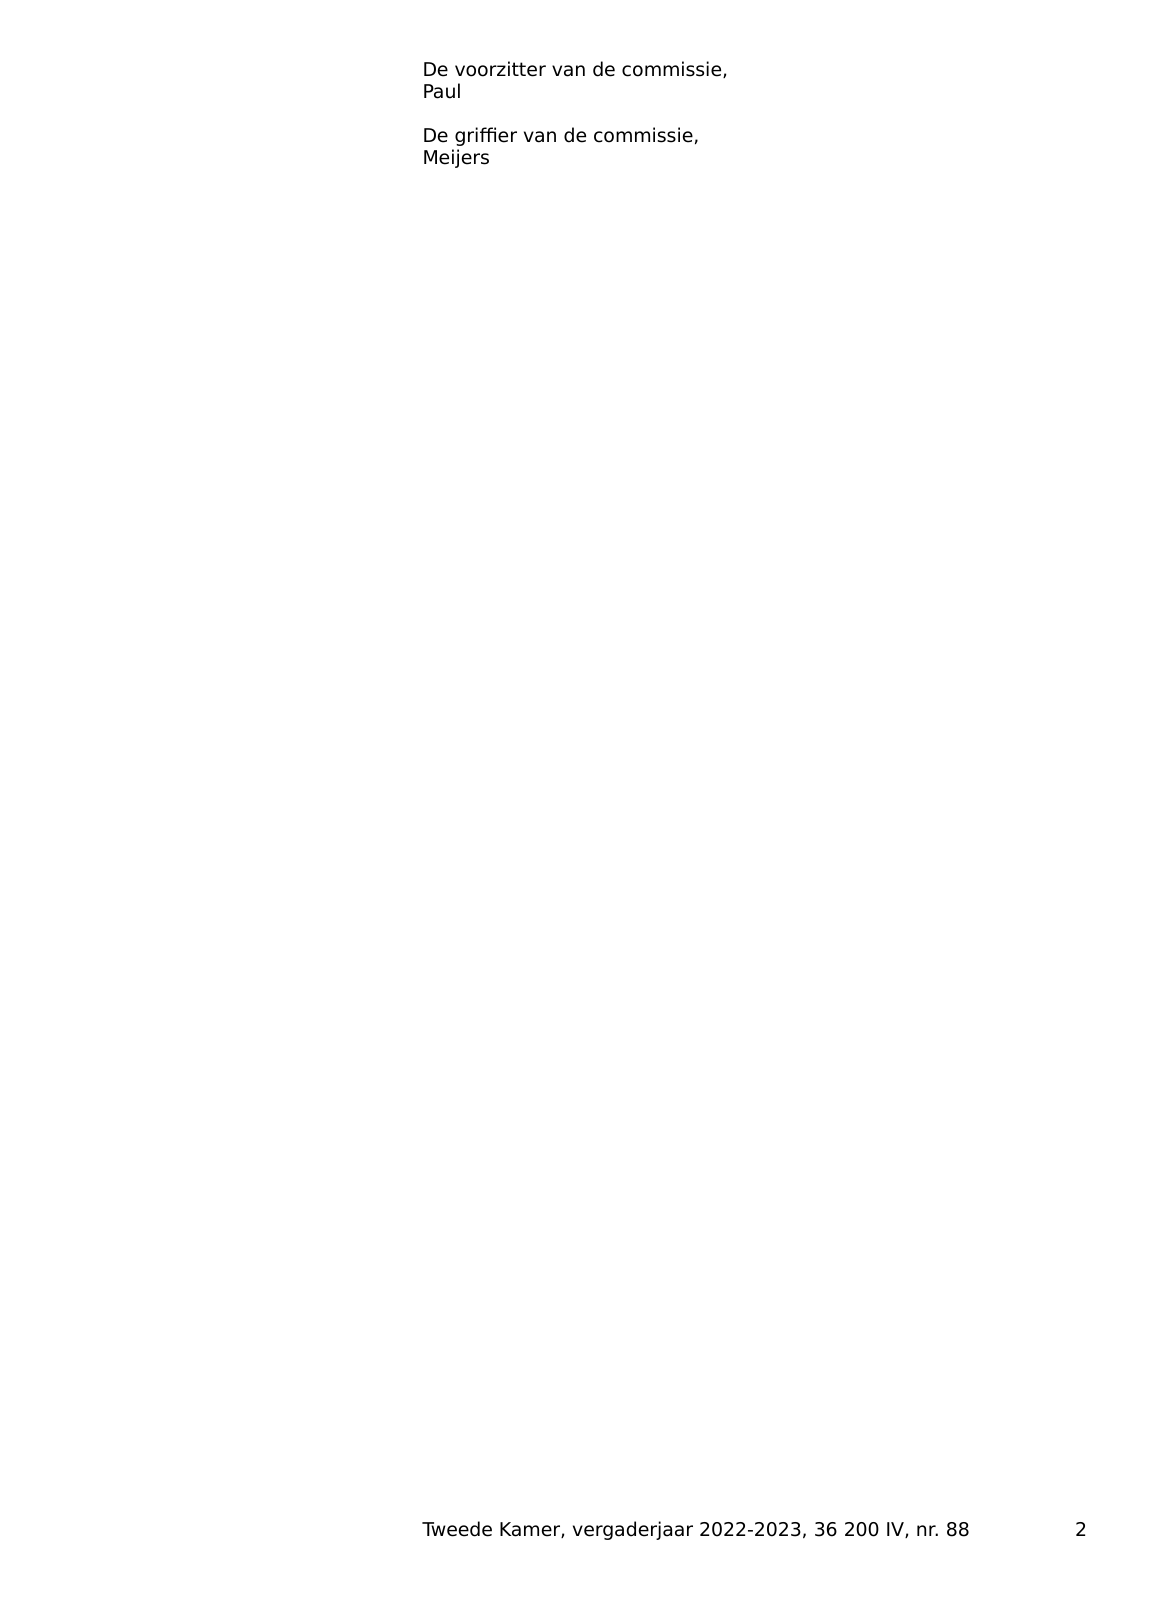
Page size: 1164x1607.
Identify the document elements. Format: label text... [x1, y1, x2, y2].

text De griffier van de commissie, Meijers [422, 125, 1087, 169]
text De voorzitter van de commissie, Paul [422, 59, 1087, 103]
